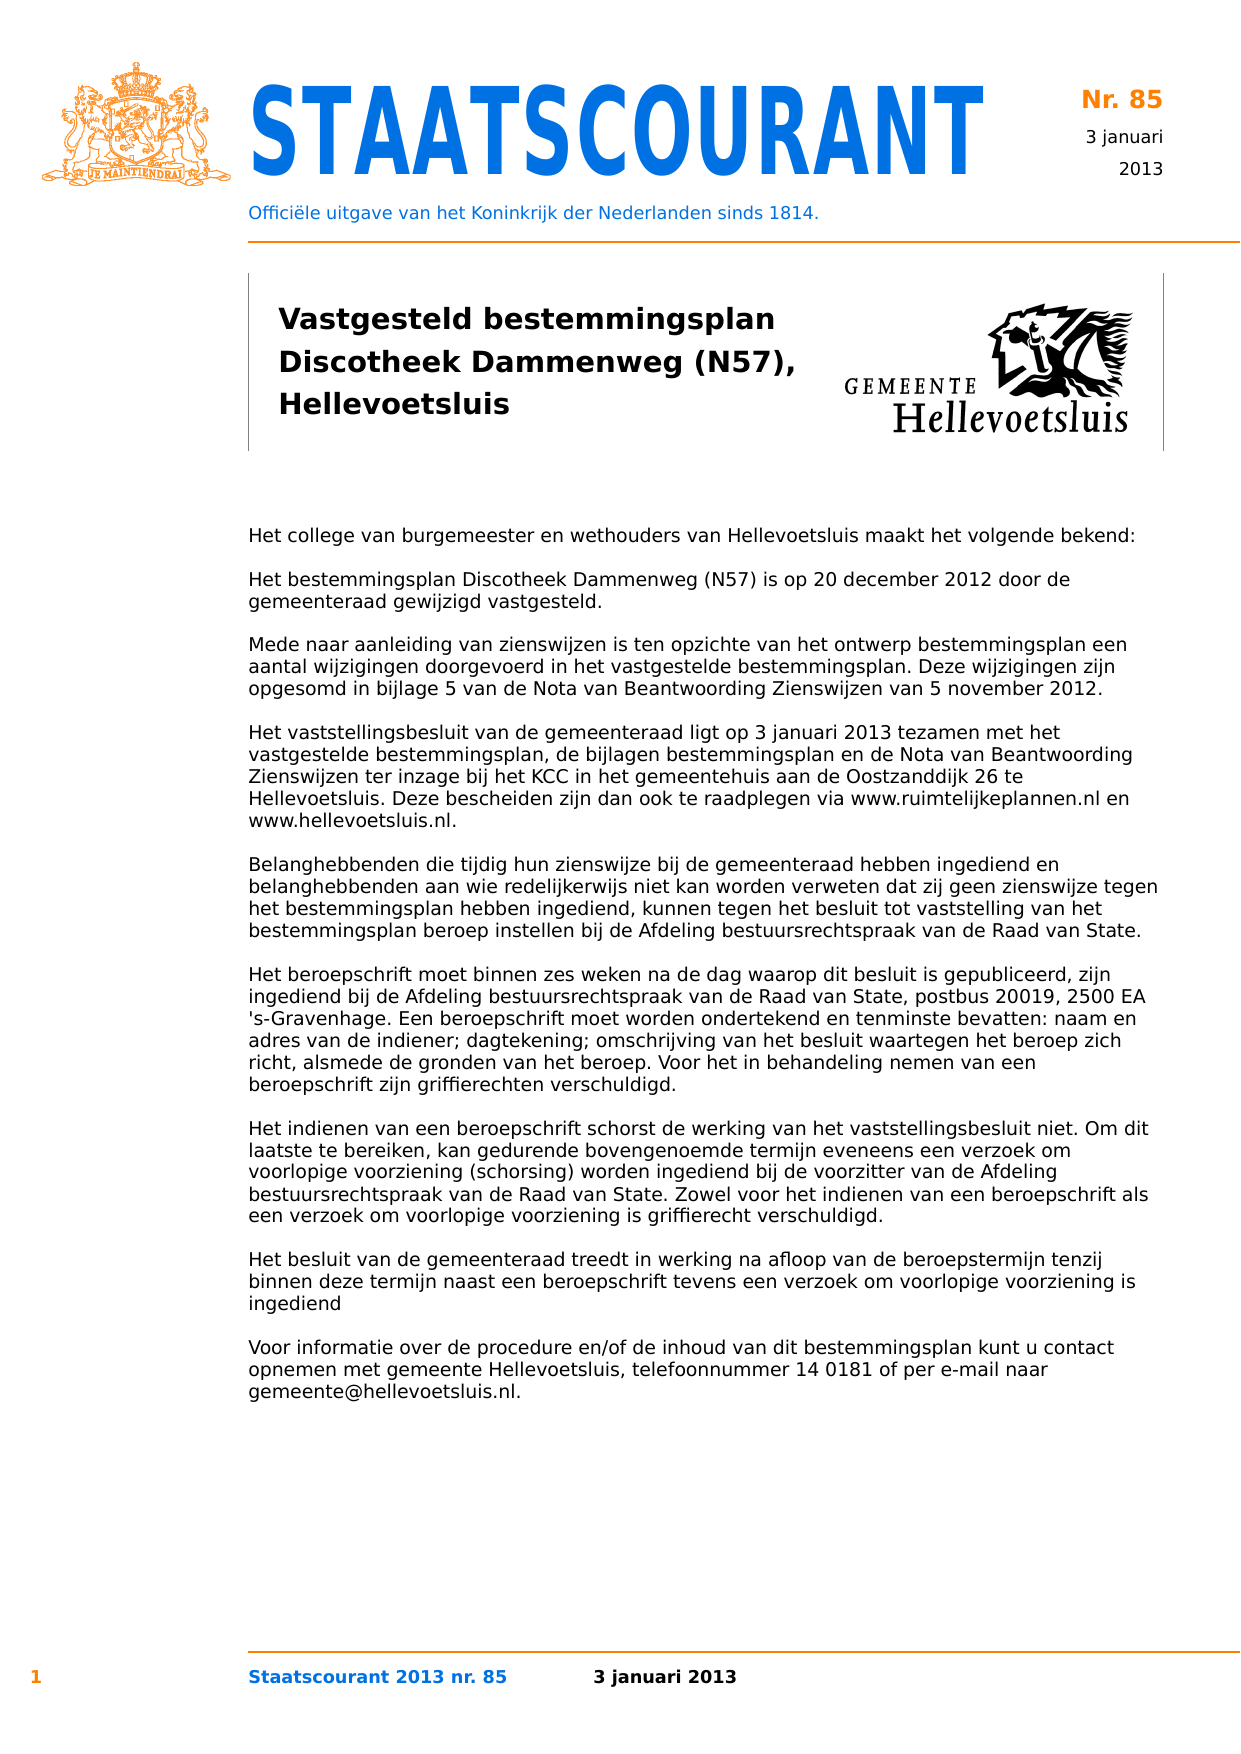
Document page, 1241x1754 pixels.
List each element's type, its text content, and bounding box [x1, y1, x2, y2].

text Het besluit van de gemeenteraad treedt in werking na afloop van de beroepstermijn tenzij binnen deze termijn naast een beroepschrift tevens een verzoek om voorlopige voorziening is ingediend [248, 1249, 1163, 1315]
picture [844, 302, 1134, 433]
text Mede naar aanleiding van zienswijzen is ten opzichte van het ontwerp bestemmingsplan een aantal wijzigingen doorgevoerd in het vastgestelde bestemmingsplan. Deze wijzigingen zijn opgesomd in bijlage 5 van de Nota van Beantwoording Zienswijzen van 5 november 2012. [248, 634, 1163, 700]
table_header Nr. 85 [998, 62, 1240, 121]
text Het beroepschrift moet binnen zes weken na de dag waarop dit besluit is gepubliceerd, zijn ingediend bij de Afdeling bestuursrechtspraak van de Raad van State, postbus 20019, 2500 EA 's-Gravenhage. Een beroepschrift moet worden ondertekend en tenminste bevatten: naam en adres van de indiener; dagtekening; omschrijving van het besluit waartegen het beroep zich richt, alsmede de gronden van het beroep. Voor het in behandeling nemen van een beroepschrift zijn griffierechten verschuldigd. [248, 964, 1163, 1096]
table_header [25, 62, 248, 241]
subtitle Vastgesteld bestemmingsplan Discotheek Dammenweg (N57), Hellevoetsluis [249, 273, 1163, 451]
table_header STAATSCOURANT [248, 62, 998, 203]
text Het bestemmingsplan Discotheek Dammenweg (N57) is op 20 december 2012 door de gemeenteraad gewijzigd vastgesteld. [248, 568, 1163, 612]
text Het indienen van een beroepschrift schorst de werking van het vaststellingsbesluit niet. Om dit laatste te bereiken, kan gedurende bovengenoemde termijn eveneens een verzoek om voorlopige voorziening (schorsing) worden ingediend bij de voorzitter van de Afdeling bestuursrechtspraak van de Raad van State. Zowel voor het indienen van een beroepschrift als een verzoek om voorlopige voorziening is griffierecht verschuldigd. [248, 1117, 1163, 1227]
text Belanghebbenden die tijdig hun zienswijze bij de gemeenteraad hebben ingediend en belanghebbenden aan wie redelijkerwijs niet kan worden verweten dat zij geen zienswijze tegen het bestemmingsplan hebben ingediend, kunnen tegen het besluit tot vaststelling van het bestemmingsplan beroep instellen bij de Afdeling bestuursrechtspraak van de Raad van State. [248, 854, 1163, 942]
text Voor informatie over de procedure en/of de inhoud van dit bestemmingsplan kunt u contact opnemen met gemeente Hellevoetsluis, telefoonnummer 14 0181 of per e-mail naar gemeente@hellevoetsluis.nl. [248, 1337, 1163, 1403]
table_cell Officiële uitgave van het Koninkrijk der Nederlanden sinds 1814. [248, 203, 1240, 241]
text Het vaststellingsbesluit van de gemeenteraad ligt op 3 januari 2013 tezamen met het vastgestelde bestemmingsplan, de bijlagen bestemmingsplan en de Nota van Beantwoording Zienswijzen ter inzage bij het KCC in het gemeentehuis aan de Oostzanddijk 26 te Hellevoetsluis. Deze bescheiden zijn dan ook te raadplegen via www.ruimtelijkeplannen.nl en www.hellevoetsluis.nl. [248, 722, 1163, 832]
text Het college van burgemeester en wethouders van Hellevoetsluis maakt het volgende bekend: [248, 525, 1163, 547]
table_cell 3 januari [998, 121, 1240, 153]
picture [41, 62, 231, 186]
table_cell 2013 [998, 153, 1240, 203]
